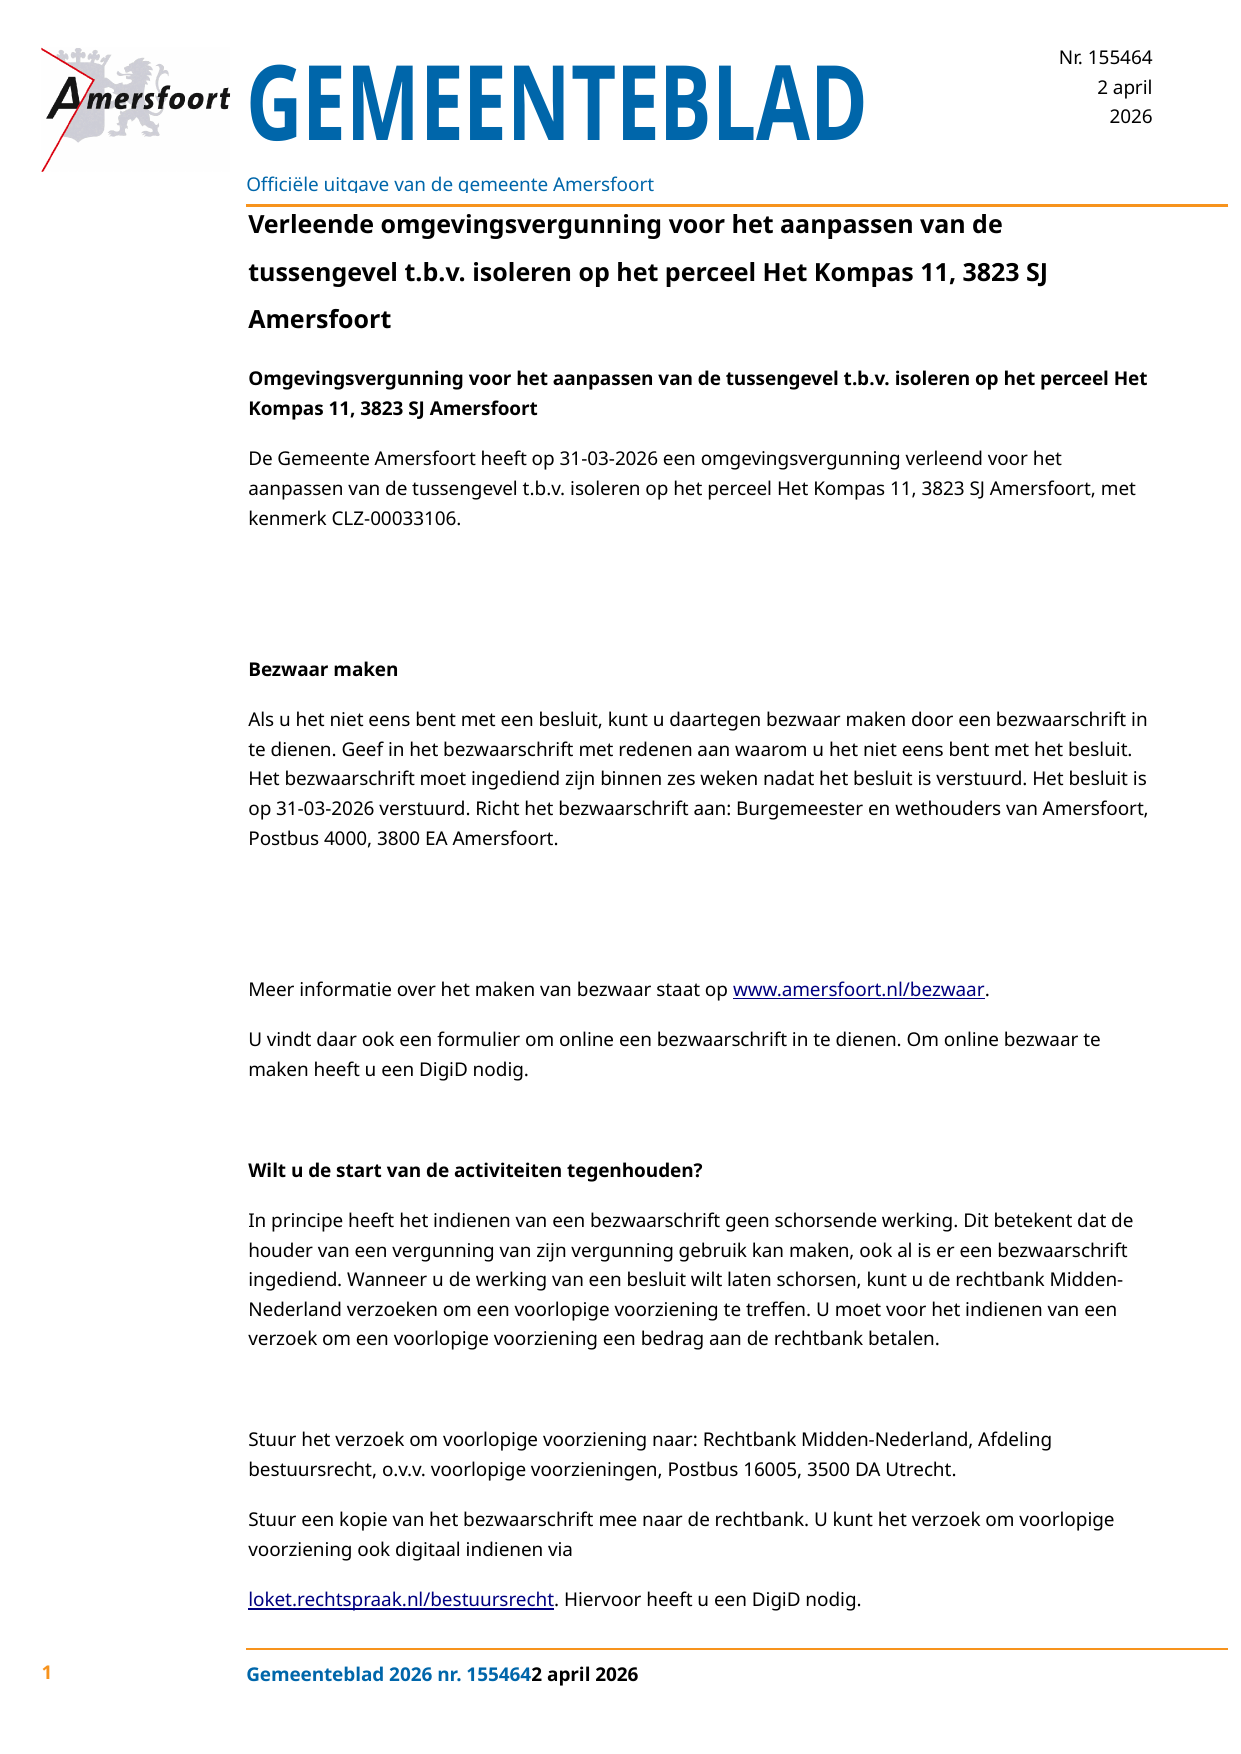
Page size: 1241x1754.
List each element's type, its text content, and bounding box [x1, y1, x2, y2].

text Wilt u de start van de activiteiten tegenhouden? [248, 1157, 1152, 1182]
text Stuur een kopie van het bezwaarschrift mee naar de rechtbank. U kunt het verzoek om voorlopige voorziening ook digitaal indienen via [248, 1506, 1152, 1562]
text Stuur het verzoek om voorlopige voorziening naar: Rechtbank Midden-Nederland, Afdeling bestuursrecht, o.v.v. voorlopige voorzieningen, Postbus 16005, 3500 DA Utrecht. [248, 1426, 1152, 1482]
text De Gemeente Amersfoort heeft op 31-03-2026 een omgevingsvergunning verleend voor het aanpassen van de tussengevel t.b.v. isoleren op het perceel Het Kompas 11, 3823 SJ Amersfoort, met kenmerk CLZ-00033106. [248, 446, 1152, 530]
text Als u het niet eens bent met een besluit, kunt u daartegen bezwaar maken door een bezwaarschrift in te dienen. Geef in het bezwaarschrift met redenen aan waarom u het niet eens bent met het besluit. Het bezwaarschrift moet ingediend zijn binnen zes weken nadat het besluit is verstuurd. Het besluit is op 31-03-2026 verstuurd. Richt het bezwaarschrift aan: Burgemeester en wethouders van Amersfoort, Postbus 4000, 3800 EA Amersfoort. [248, 706, 1152, 850]
text In principe heeft het indienen van een bezwaarschrift geen schorsende werking. Dit betekent dat de houder van een vergunning van zijn vergunning gebruik kan maken, ook al is er een bezwaarschrift ingediend. Wanneer u de werking van een besluit wilt laten schorsen, kunt u de rechtbank Midden-Nederland verzoeken om een voorlopige voorziening te treffen. U moet voor het indienen van een verzoek om een voorlopige voorziening een bedrag aan de rechtbank betalen. [248, 1207, 1152, 1351]
picture [41, 47, 231, 172]
text Omgevingsvergunning voor het aanpassen van de tussengevel t.b.v. isoleren op het perceel Het Kompas 11, 3823 SJ Amersfoort [248, 366, 1152, 421]
text Meer informatie over het maken van bezwaar staat op www.amersfoort.nl/bezwaar. [248, 976, 1152, 1002]
text loket.rechtspraak.nl/bestuursrecht. Hiervoor heeft u een DigiD nodig. [248, 1586, 1152, 1612]
text Bezwaar maken [248, 656, 1152, 682]
text U vindt daar ook een formulier om online een bezwaarschrift in te dienen. Om online bezwaar te maken heeft u een DigiD nodig. [248, 1026, 1152, 1082]
text Verleende omgevingsvergunning voor het aanpassen van de tussengevel t.b.v. isoleren op het perceel Het Kompas 11, 3823 SJ Amersfoort [248, 207, 1152, 336]
